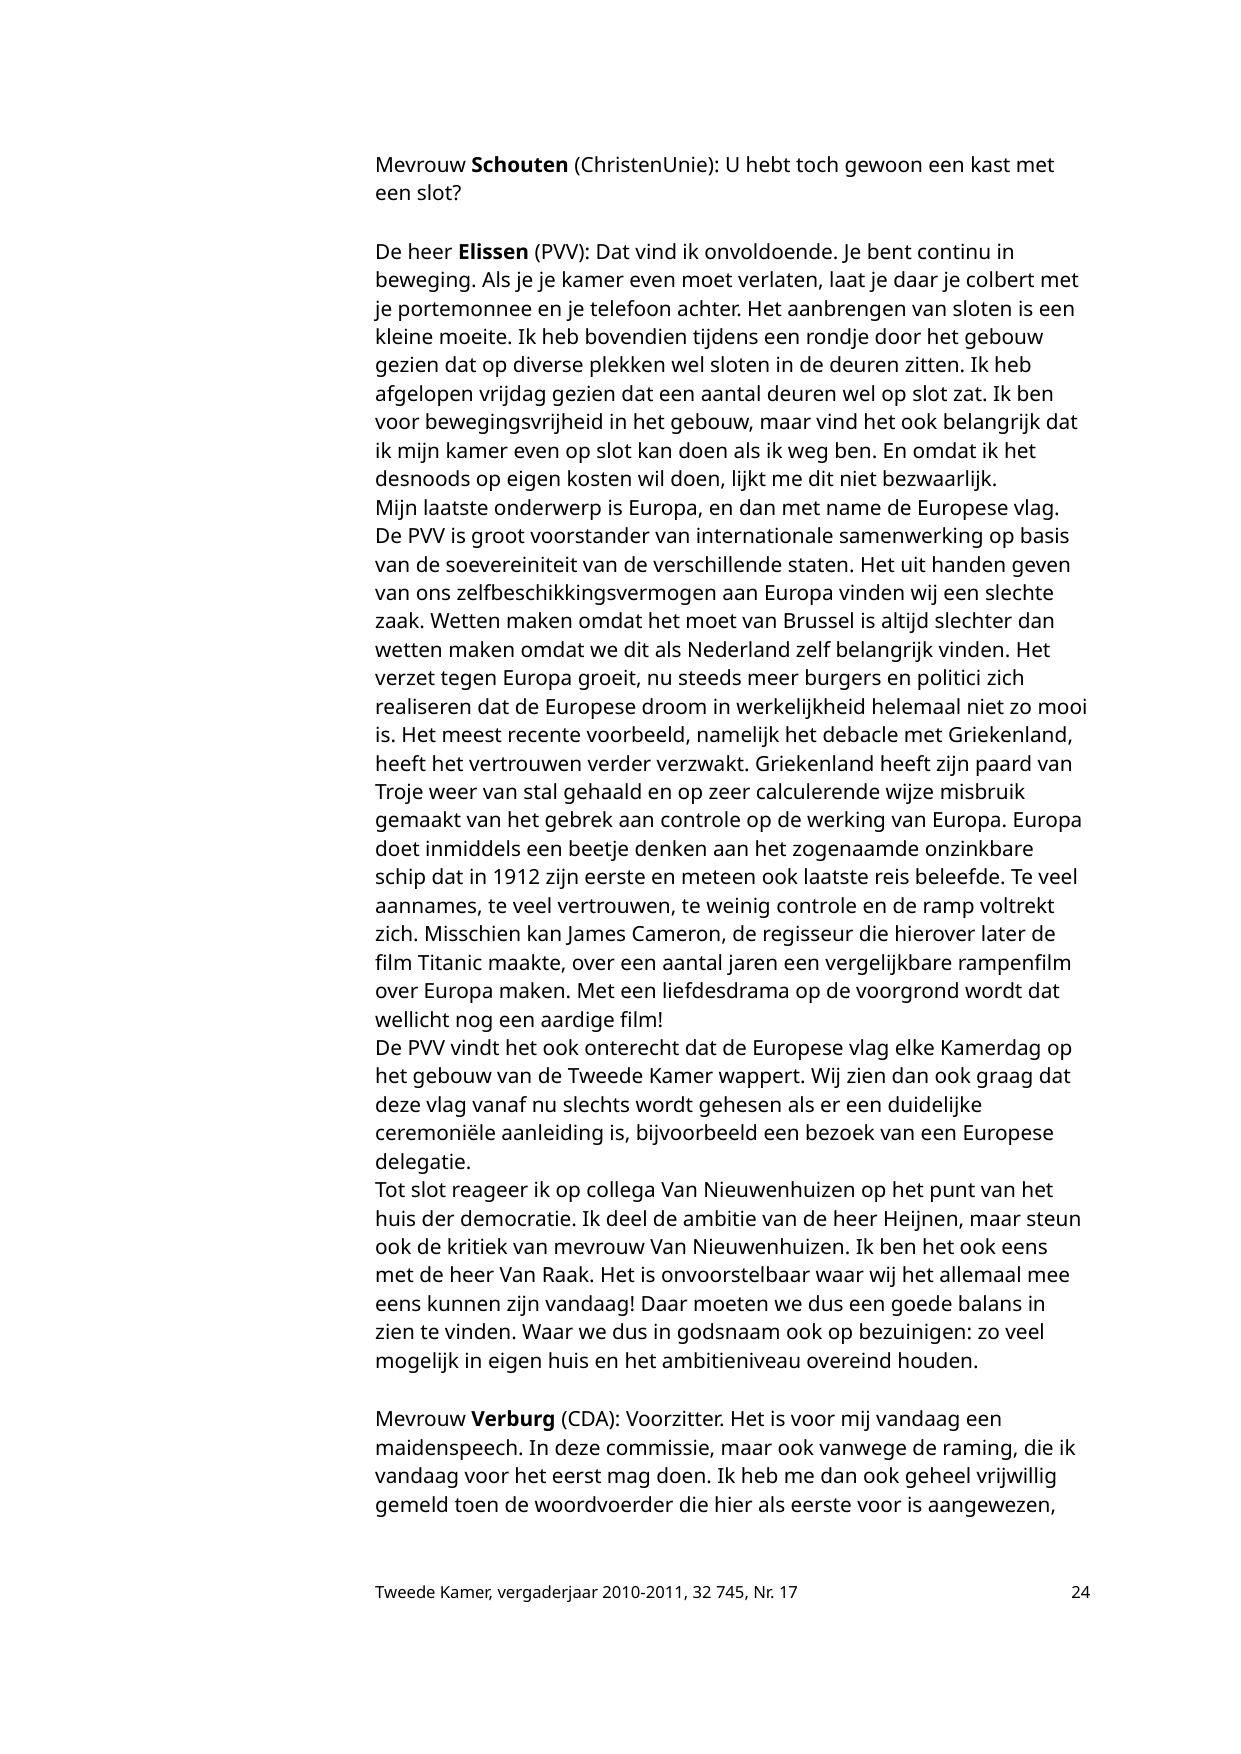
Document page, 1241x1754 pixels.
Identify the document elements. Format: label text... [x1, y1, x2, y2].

text Tot slot reageer ik op collega Van Nieuwenhuizen op het punt van het huis der democratie. Ik deel de ambitie van de heer Heijnen, maar steun ook de kritiek van mevrouw Van Nieuwenhuizen. Ik ben het ook eens met de heer Van Raak. Het is onvoorstelbaar waar wij het allemaal mee eens kunnen zijn vandaag! Daar moeten we dus een goede balans in zien te vinden. Waar we dus in godsnaam ook op bezuinigen: zo veel mogelijk in eigen huis en het ambitieniveau overeind houden. [375, 1175, 1090, 1374]
text Mevrouw Schouten (ChristenUnie): U hebt toch gewoon een kast met een slot? [375, 150, 1090, 207]
text Mevrouw Verburg (CDA): Voorzitter. Het is voor mij vandaag een maidenspeech. In deze commissie, maar ook vanwege de raming, die ik vandaag voor het eerst mag doen. Ik heb me dan ook geheel vrijwillig gemeld toen de woordvoerder die hier als eerste voor is aangewezen, [375, 1404, 1090, 1518]
text De heer Elissen (PVV): Dat vind ik onvoldoende. Je bent continu in beweging. Als je je kamer even moet verlaten, laat je daar je colbert met je portemonnee en je telefoon achter. Het aanbrengen van sloten is een kleine moeite. Ik heb bovendien tijdens een rondje door het gebouw gezien dat op diverse plekken wel sloten in de deuren zitten. Ik heb afgelopen vrijdag gezien dat een aantal deuren wel op slot zat. Ik ben voor bewegingsvrijheid in het gebouw, maar vind het ook belangrijk dat ik mijn kamer even op slot kan doen als ik weg ben. En omdat ik het desnoods op eigen kosten wil doen, lijkt me dit niet bezwaarlijk. [375, 237, 1090, 493]
text De PVV vindt het ook onterecht dat de Europese vlag elke Kamerdag op het gebouw van de Tweede Kamer wappert. Wij zien dan ook graag dat deze vlag vanaf nu slechts wordt gehesen als er een duidelijke ceremoniële aanleiding is, bijvoorbeeld een bezoek van een Europese delegatie. [375, 1033, 1090, 1175]
text Mijn laatste onderwerp is Europa, en dan met name de Europese vlag. De PVV is groot voorstander van internationale samenwerking op basis van de soevereiniteit van de verschillende staten. Het uit handen geven van ons zelfbeschikkingsvermogen aan Europa vinden wij een slechte zaak. Wetten maken omdat het moet van Brussel is altijd slechter dan wetten maken omdat we dit als Nederland zelf belangrijk vinden. Het verzet tegen Europa groeit, nu steeds meer burgers en politici zich realiseren dat de Europese droom in werkelijkheid helemaal niet zo mooi is. Het meest recente voorbeeld, namelijk het debacle met Griekenland, heeft het vertrouwen verder verzwakt. Griekenland heeft zijn paard van Troje weer van stal gehaald en op zeer calculerende wijze misbruik gemaakt van het gebrek aan controle op de werking van Europa. Europa doet inmiddels een beetje denken aan het zogenaamde onzinkbare schip dat in 1912 zijn eerste en meteen ook laatste reis beleefde. Te veel aannames, te veel vertrouwen, te weinig controle en de ramp voltrekt zich. Misschien kan James Cameron, de regisseur die hierover later de film Titanic maakte, over een aantal jaren een vergelijkbare rampenfilm over Europa maken. Met een liefdesdrama op de voorgrond wordt dat wellicht nog een aardige film! [375, 493, 1090, 1033]
